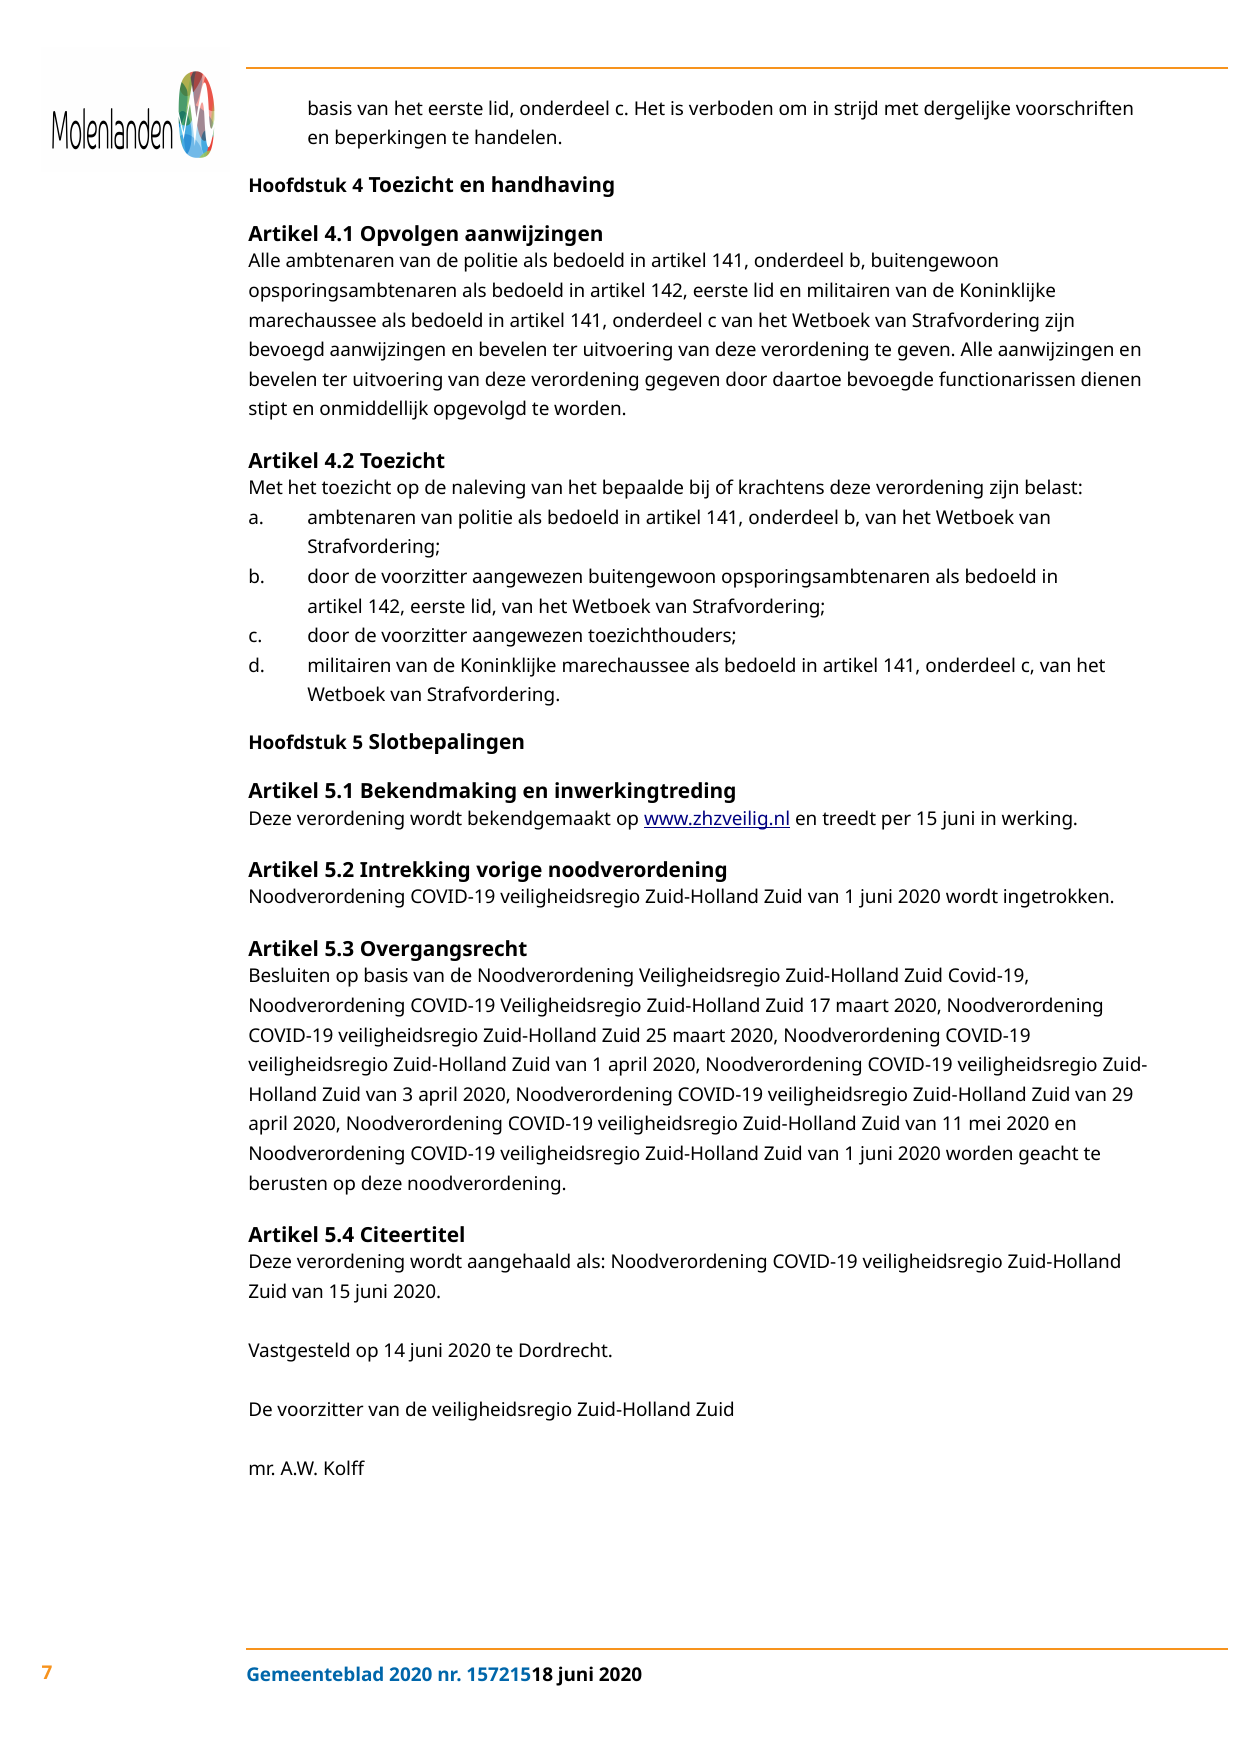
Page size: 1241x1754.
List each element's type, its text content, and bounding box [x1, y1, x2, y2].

text mr. A.W. Kolff [248, 1456, 1152, 1481]
text Noodverordening COVID-19 Veiligheidsregio Zuid-Holland Zuid 17 maart 2020, Noodverordening COVID-19 veiligheidsregio Zuid-Holland Zuid 25 maart 2020, Noodverordening COVID-19 veiligheidsregio Zuid-Holland Zuid van 1 april 2020, Noodverordening COVID-19 veiligheidsregio Zuid-Holland Zuid van 3 april 2020, Noodverordening COVID-19 veiligheidsregio Zuid-Holland Zuid van 29 april 2020, Noodverordening COVID-19 veiligheidsregio Zuid-Holland Zuid van 11 mei 2020 en Noodverordening COVID-19 veiligheidsregio Zuid-Holland Zuid van 1 juni 2020 worden geacht te berusten op deze noodverordening. [248, 992, 1152, 1195]
list door de voorzitter aangewezen buitengewoon opsporingsambtenaren als bedoeld in artikel 142, eerste lid, van het Wetboek van Strafvordering; [248, 563, 1152, 618]
text Deze verordening wordt aangehaald als: Noodverordening COVID-19 veiligheidsregio Zuid-Holland Zuid van 15 juni 2020. [248, 1248, 1152, 1304]
text Artikel 5.3 Overgangsrecht [248, 934, 1152, 963]
text Artikel 4.1 Opvolgen aanwijzingen [248, 219, 1152, 248]
text De voorzitter van de veiligheidsregio Zuid-Holland Zuid [248, 1396, 1152, 1422]
list basis van het eerste lid, onderdeel c. Het is verboden om in strijd met dergelijke voorschriften en beperkingen te handelen. [248, 95, 1152, 150]
text Noodverordening COVID-19 veiligheidsregio Zuid-Holland Zuid van 1 juni 2020 wordt ingetrokken. [248, 884, 1152, 909]
text Hoofdstuk 4 Toezicht en handhaving [248, 170, 1152, 198]
list door de voorzitter aangewezen toezichthouders; [248, 622, 1152, 648]
picture [41, 47, 231, 172]
text Vastgesteld op 14 juni 2020 te Dordrecht. [248, 1337, 1152, 1363]
text Artikel 5.4 Citeertitel [248, 1220, 1152, 1248]
text Met het toezicht op de naleving van het bepaalde bij of krachtens deze verordening zijn belast: [248, 474, 1152, 500]
text Deze verordening wordt bekendgemaakt op www.zhzveilig.nl en treedt per 15 juni in werking. [248, 805, 1152, 831]
list militairen van de Koninklijke marechaussee als bedoeld in artikel 141, onderdeel c, van het Wetboek van Strafvordering. [248, 652, 1152, 707]
text Besluiten op basis van de Noodverordening Veiligheidsregio Zuid-Holland Zuid Covid-19, [248, 963, 1152, 988]
text Alle ambtenaren van de politie als bedoeld in artikel 141, onderdeel b, buitengewoon opsporingsambtenaren als bedoeld in artikel 142, eerste lid en militairen van de Koninklijke marechaussee als bedoeld in artikel 141, onderdeel c van het Wetboek van Strafvordering zijn bevoegd aanwijzingen en bevelen ter uitvoering van deze verordening te geven. Alle aanwijzingen en bevelen ter uitvoering van deze verordening gegeven door daartoe bevoegde functionarissen dienen stipt en onmiddellijk opgevolgd te worden. [248, 248, 1152, 421]
list ambtenaren van politie als bedoeld in artikel 141, onderdeel b, van het Wetboek van Strafvordering; [248, 504, 1152, 559]
text Artikel 5.2 Intrekking vorige noodverordening [248, 855, 1152, 884]
text Artikel 5.1 Bekendmaking en inwerkingtreding [248, 776, 1152, 805]
text Hoofdstuk 5 Slotbepalingen [248, 727, 1152, 756]
text Artikel 4.2 Toezicht [248, 446, 1152, 474]
